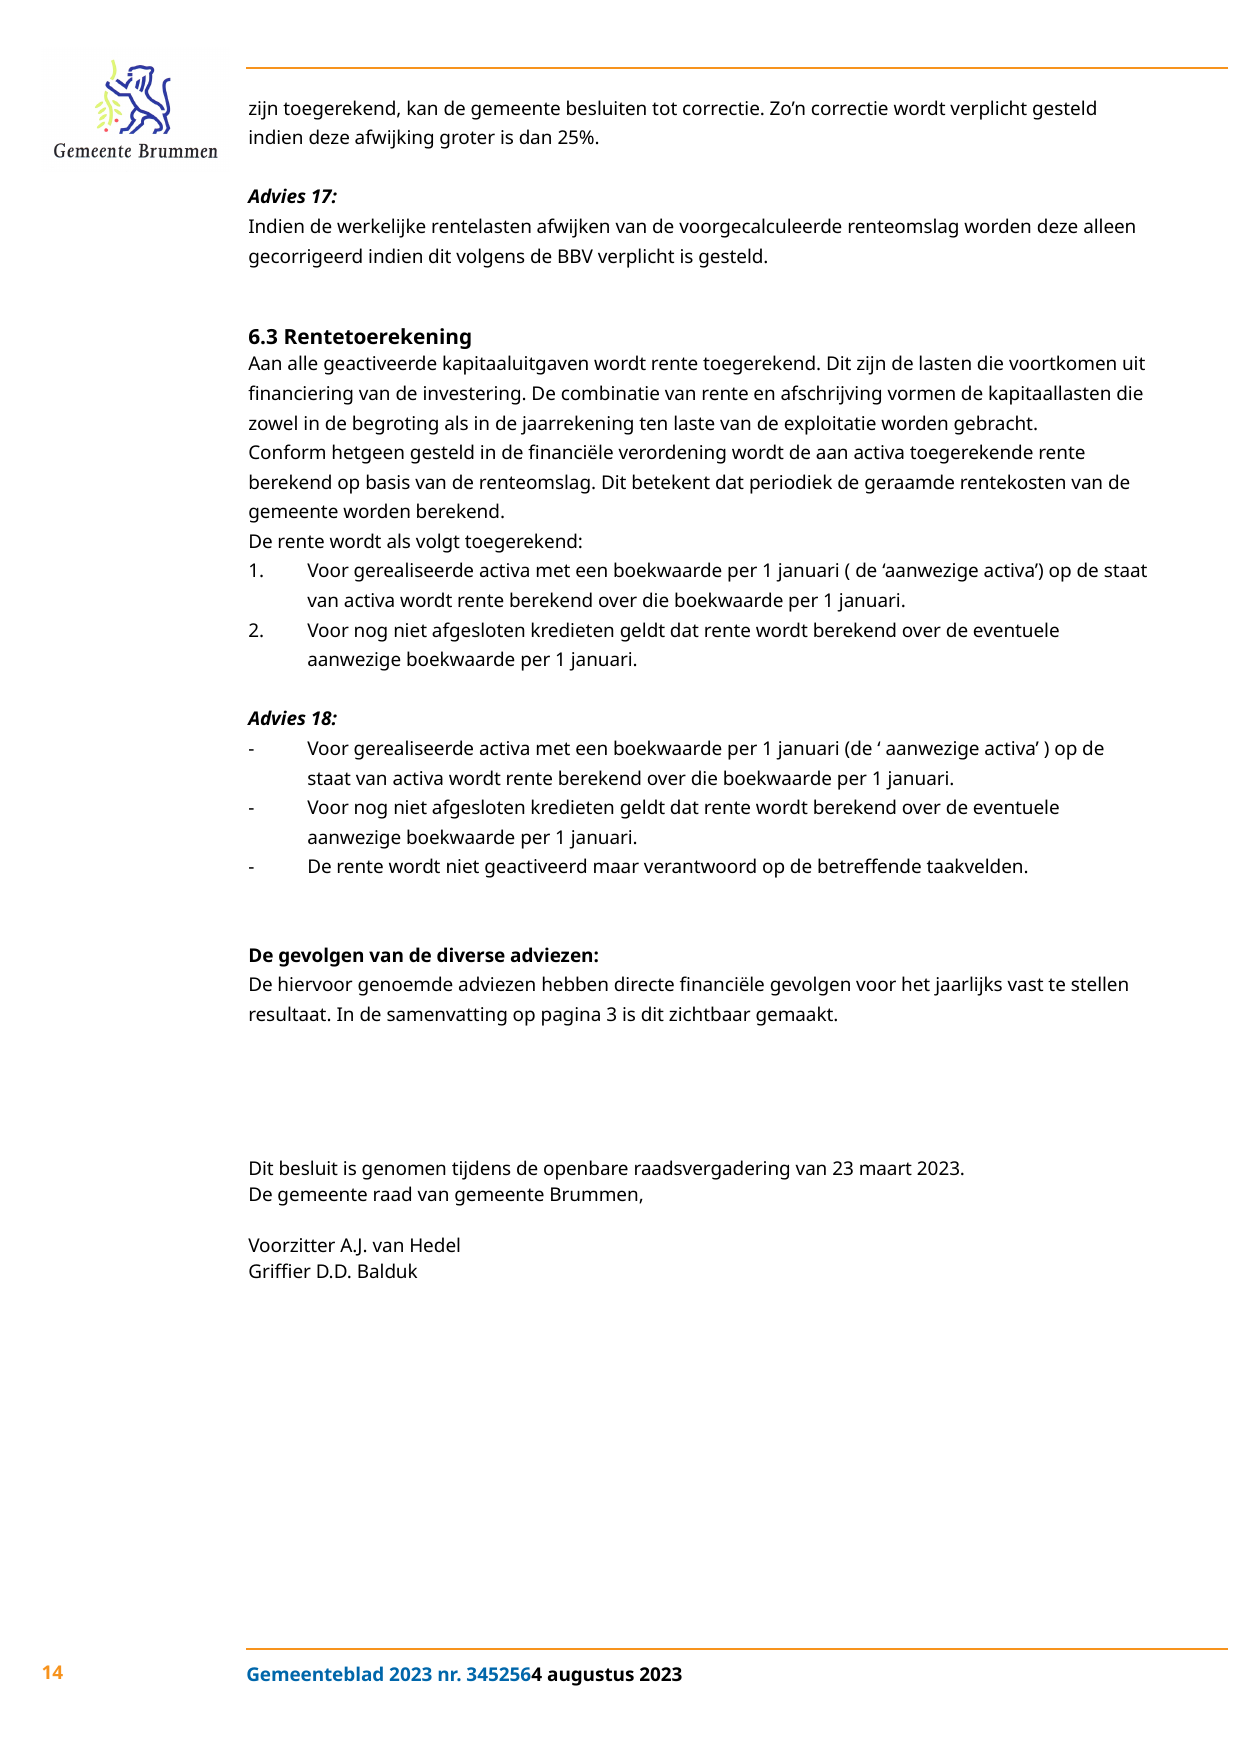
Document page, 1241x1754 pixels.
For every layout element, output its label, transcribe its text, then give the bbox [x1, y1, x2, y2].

text De hiervoor genoemde adviezen hebben directe financiële gevolgen voor het jaarlijks vast te stellen resultaat. In de samenvatting op pagina 3 is dit zichtbaar gemaakt. [248, 971, 1152, 1027]
text Dit besluit is genomen tijdens de openbare raadsvergadering van 23 maart 2023. [248, 1155, 1152, 1181]
text Advies 18: [248, 706, 1152, 731]
picture [41, 47, 231, 172]
text 6.3 Rentetoerekening [248, 322, 1152, 351]
text De rente wordt als volgt toegerekend: [248, 528, 1152, 554]
text De gemeente raad van gemeente Brummen, [248, 1181, 1152, 1206]
table_header Voor gerealiseerde activa met een boekwaarde per 1 januari (de ‘ aanwezige activa’ ) op de staat van activa wordt rente berekend over die boekwaarde per 1 januari. Voor nog niet afgesloten kredieten geldt dat rente wordt berekend over de eventuele aanwezige boekwaarde per 1 januari. De rente wordt niet geactiveerd maar verantwoord op de betreffende taakvelden. [248, 735, 1152, 909]
list Voor gerealiseerde activa met een boekwaarde per 1 januari ( de ‘aanwezige activa’) op de staat van activa wordt rente berekend over die boekwaarde per 1 januari. [248, 558, 1152, 613]
list Voor nog niet afgesloten kredieten geldt dat rente wordt berekend over de eventuele aanwezige boekwaarde per 1 januari. [248, 617, 1152, 672]
table_header Indien de werkelijke rentelasten afwijken van de voorgecalculeerde renteomslag worden deze alleen gecorrigeerd indien dit volgens de BBV verplicht is gesteld. [248, 213, 1152, 268]
text Aan alle geactiveerde kapitaaluitgaven wordt rente toegerekend. Dit zijn de lasten die voortkomen uit financiering van de investering. De combinatie van rente en afschrijving vormen de kapitaallasten die zowel in de begroting als in de jaarrekening ten laste van de exploitatie worden gebracht. [248, 351, 1152, 436]
text Griffier D.D. Balduk [248, 1258, 1152, 1284]
text zijn toegerekend, kan de gemeente besluiten tot correctie. Zo’n correctie wordt verplicht gesteld indien deze afwijking groter is dan 25%. [248, 95, 1152, 150]
text Advies 17: [248, 183, 1152, 209]
text De gevolgen van de diverse adviezen: [248, 942, 1152, 967]
text Voorzitter A.J. van Hedel [248, 1232, 1152, 1258]
text Conform hetgeen gesteld in de financiële verordening wordt de aan activa toegerekende rente berekend op basis van de renteomslag. Dit betekent dat periodiek de geraamde rentekosten van de gemeente worden berekend. [248, 439, 1152, 524]
